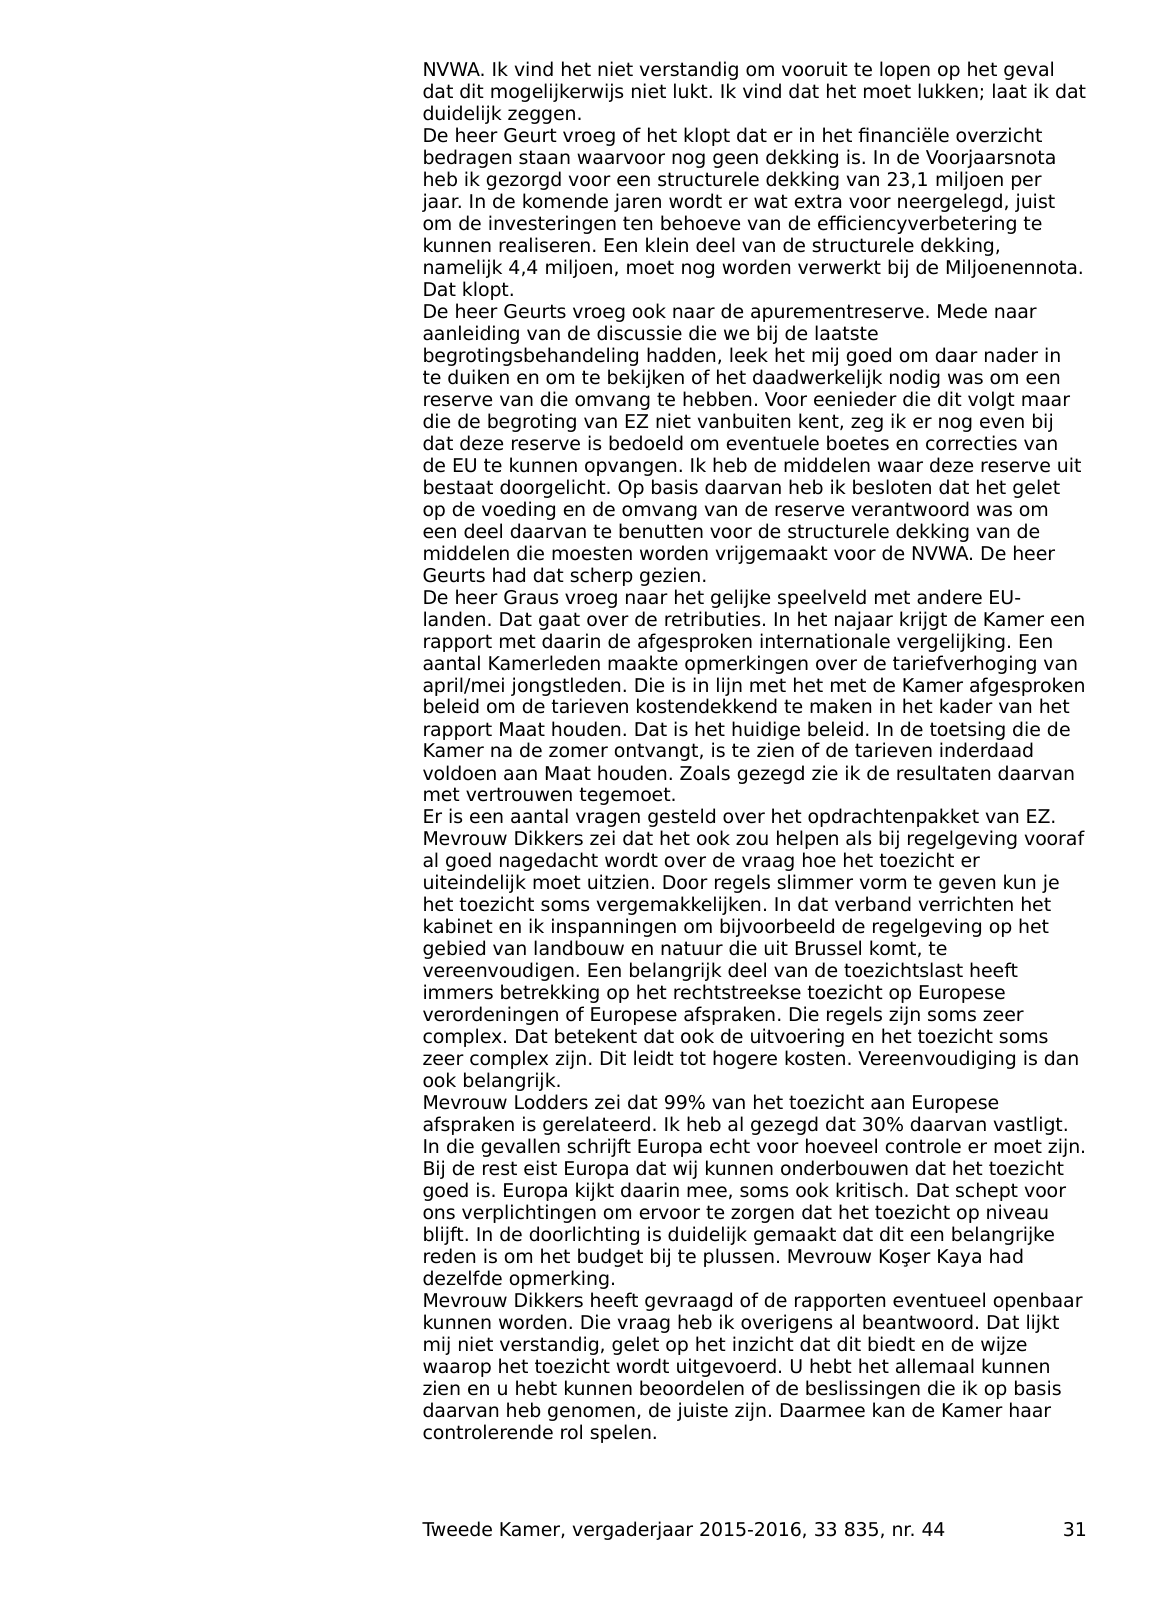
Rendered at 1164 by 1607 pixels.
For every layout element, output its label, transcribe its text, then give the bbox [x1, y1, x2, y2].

text De heer Geurt vroeg of het klopt dat er in het financiële overzicht bedragen staan waarvoor nog geen dekking is. In de Voorjaarsnota heb ik gezorgd voor een structurele dekking van 23,1 miljoen per jaar. In de komende jaren wordt er wat extra voor neergelegd, juist om de investeringen ten behoeve van de efficiencyverbetering te kunnen realiseren. Een klein deel van de structurele dekking, namelijk 4,4 miljoen, moet nog worden verwerkt bij de Miljoenennota. Dat klopt. [422, 125, 1087, 301]
text De heer Geurts vroeg ook naar de apurementreserve. Mede naar aanleiding van de discussie die we bij de laatste begrotingsbehandeling hadden, leek het mij goed om daar nader in te duiken en om te bekijken of het daadwerkelijk nodig was om een reserve van die omvang te hebben. Voor eenieder die dit volgt maar die de begroting van EZ niet vanbuiten kent, zeg ik er nog even bij dat deze reserve is bedoeld om eventuele boetes en correcties van de EU te kunnen opvangen. Ik heb de middelen waar deze reserve uit bestaat doorgelicht. Op basis daarvan heb ik besloten dat het gelet op de voeding en de omvang van de reserve verantwoord was om een deel daarvan te benutten voor de structurele dekking van de middelen die moesten worden vrijgemaakt voor de NVWA. De heer Geurts had dat scherp gezien. [422, 301, 1087, 587]
text De heer Graus vroeg naar het gelijke speelveld met andere EU-landen. Dat gaat over de retributies. In het najaar krijgt de Kamer een rapport met daarin de afgesproken internationale vergelijking. Een aantal Kamerleden maakte opmerkingen over de tariefverhoging van april/mei jongstleden. Die is in lijn met het met de Kamer afgesproken beleid om de tarieven kostendekkend te maken in het kader van het rapport Maat houden. Dat is het huidige beleid. In de toetsing die de Kamer na de zomer ontvangt, is te zien of de tarieven inderdaad voldoen aan Maat houden. Zoals gezegd zie ik de resultaten daarvan met vertrouwen tegemoet. [422, 587, 1087, 806]
text NVWA. Ik vind het niet verstandig om vooruit te lopen op het geval dat dit mogelijkerwijs niet lukt. Ik vind dat het moet lukken; laat ik dat duidelijk zeggen. [422, 59, 1087, 125]
text Er is een aantal vragen gesteld over het opdrachtenpakket van EZ. Mevrouw Dikkers zei dat het ook zou helpen als bij regelgeving vooraf al goed nagedacht wordt over de vraag hoe het toezicht er uiteindelijk moet uitzien. Door regels slimmer vorm te geven kun je het toezicht soms vergemakkelijken. In dat verband verrichten het kabinet en ik inspanningen om bijvoorbeeld de regelgeving op het gebied van landbouw en natuur die uit Brussel komt, te vereenvoudigen. Een belangrijk deel van de toezichtslast heeft immers betrekking op het rechtstreekse toezicht op Europese verordeningen of Europese afspraken. Die regels zijn soms zeer complex. Dat betekent dat ook de uitvoering en het toezicht soms zeer complex zijn. Dit leidt tot hogere kosten. Vereenvoudiging is dan ook belangrijk. [422, 806, 1087, 1092]
text Mevrouw Lodders zei dat 99% van het toezicht aan Europese afspraken is gerelateerd. Ik heb al gezegd dat 30% daarvan vastligt. In die gevallen schrijft Europa echt voor hoeveel controle er moet zijn. Bij de rest eist Europa dat wij kunnen onderbouwen dat het toezicht goed is. Europa kijkt daarin mee, soms ook kritisch. Dat schept voor ons verplichtingen om ervoor te zorgen dat het toezicht op niveau blijft. In de doorlichting is duidelijk gemaakt dat dit een belangrijke reden is om het budget bij te plussen. Mevrouw Koşer Kaya had dezelfde opmerking. [422, 1092, 1087, 1290]
text Mevrouw Dikkers heeft gevraagd of de rapporten eventueel openbaar kunnen worden. Die vraag heb ik overigens al beantwoord. Dat lijkt mij niet verstandig, gelet op het inzicht dat dit biedt en de wijze waarop het toezicht wordt uitgevoerd. U hebt het allemaal kunnen zien en u hebt kunnen beoordelen of de beslissingen die ik op basis daarvan heb genomen, de juiste zijn. Daarmee kan de Kamer haar controlerende rol spelen. [422, 1290, 1087, 1444]
